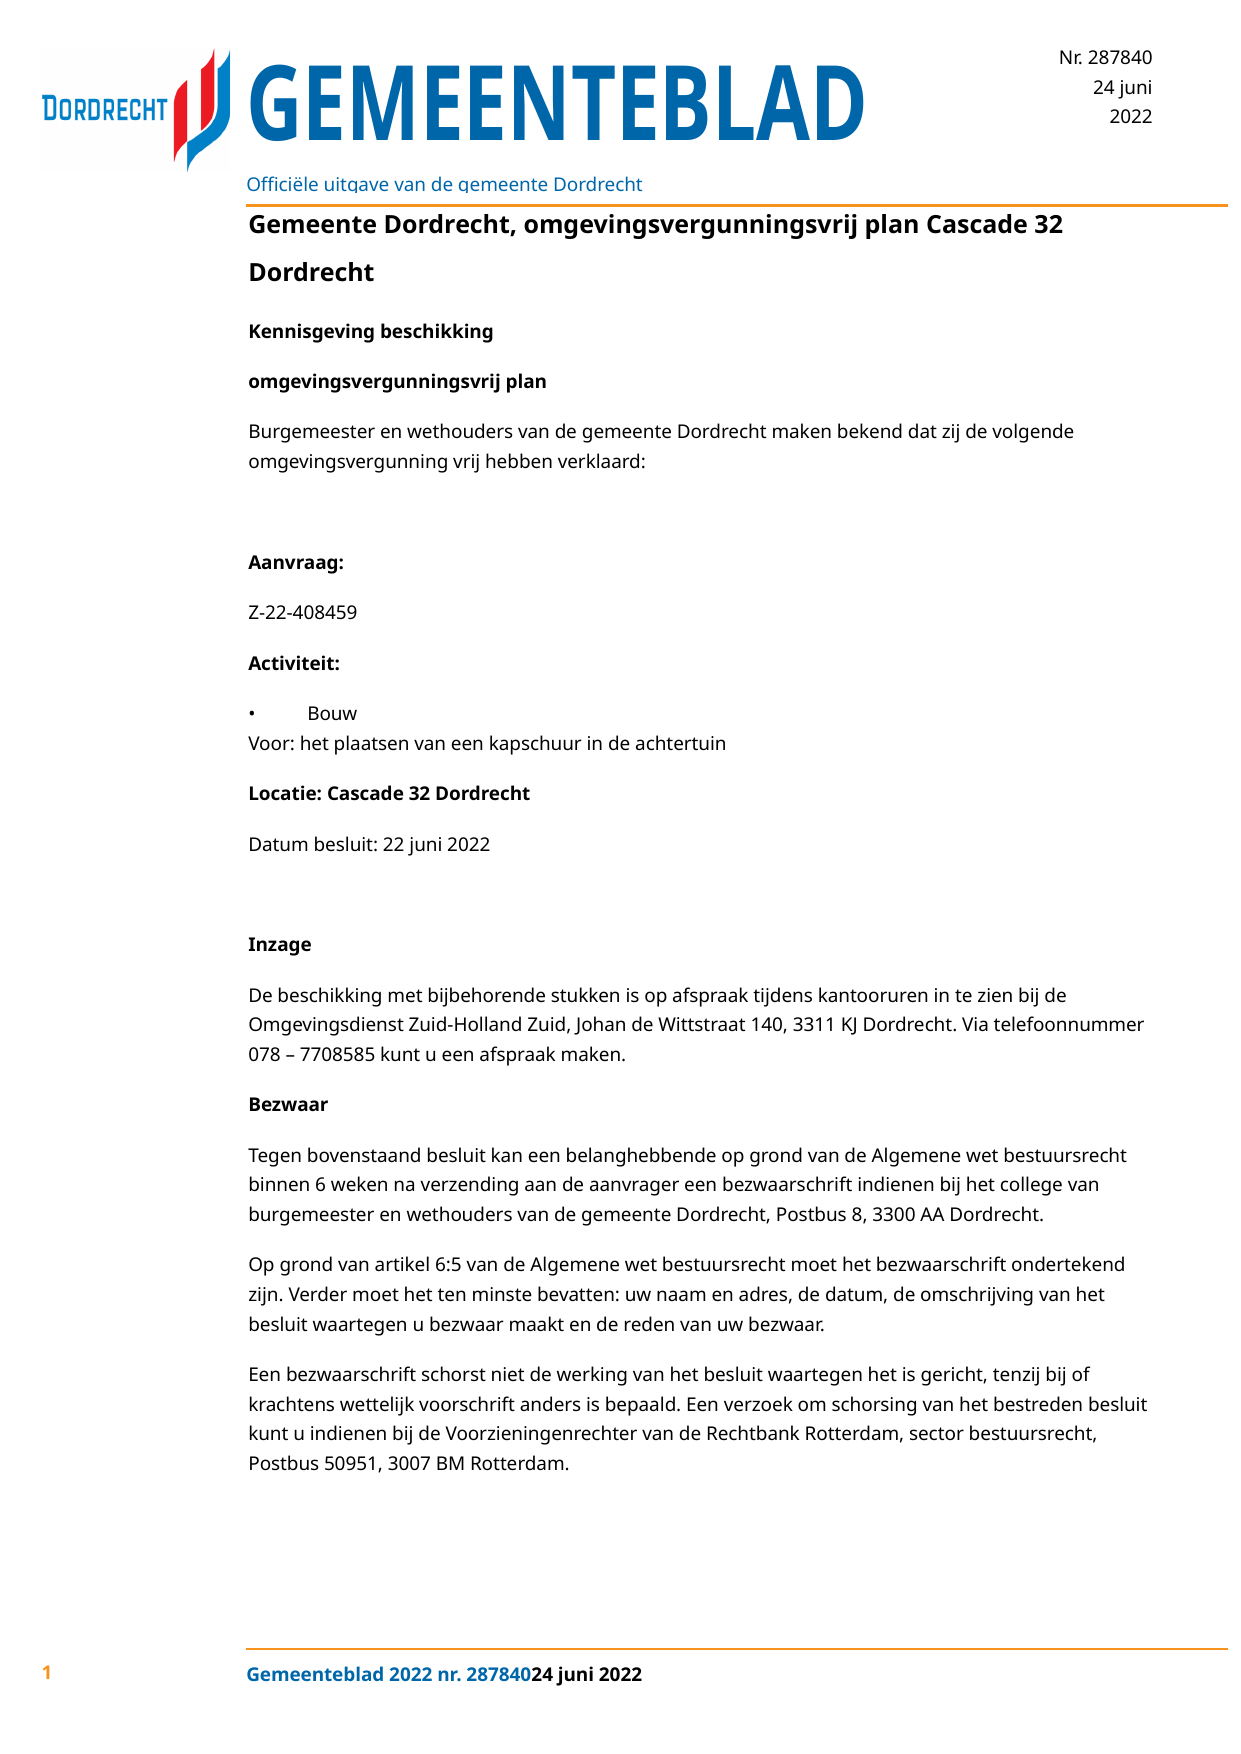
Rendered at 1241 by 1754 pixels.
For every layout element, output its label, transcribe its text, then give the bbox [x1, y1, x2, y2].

text Activiteit: [248, 650, 1152, 676]
text Op grond van artikel 6:5 van de Algemene wet bestuursrecht moet het bezwaarschrift ondertekend zijn. Verder moet het ten minste bevatten: uw naam en adres, de datum, de omschrijving van het besluit waartegen u bezwaar maakt en de reden van uw bezwaar. [248, 1252, 1152, 1337]
text Voor: het plaatsen van een kapschuur in de achtertuin [248, 730, 1152, 756]
text Inzage [248, 932, 1152, 957]
list Bouw [248, 700, 1152, 726]
picture [41, 47, 231, 172]
text Burgemeester en wethouders van de gemeente Dordrecht maken bekend dat zij de volgende omgevingsvergunning vrij hebben verklaard: [248, 419, 1152, 474]
text Tegen bovenstaand besluit kan een belanghebbende op grond van de Algemene wet bestuursrecht binnen 6 weken na verzending aan de aanvrager een bezwaarschrift indienen bij het college van burgemeester en wethouders van de gemeente Dordrecht, Postbus 8, 3300 AA Dordrecht. [248, 1142, 1152, 1227]
text Aanvraag: [248, 549, 1152, 575]
text Kennisgeving beschikking [248, 318, 1152, 344]
text De beschikking met bijbehorende stukken is op afspraak tijdens kantooruren in te zien bij de Omgevingsdienst Zuid-Holland Zuid, Johan de Wittstraat 140, 3311 KJ Dordrecht. Via telefoonnummer 078 – 7708585 kunt u een afspraak maken. [248, 982, 1152, 1067]
text Gemeente Dordrecht, omgevingsvergunningsvrij plan Cascade 32 Dordrecht [248, 207, 1152, 288]
text Datum besluit: 22 juni 2022 [248, 831, 1152, 857]
text omgevingsvergunningsvrij plan [248, 368, 1152, 394]
text Bezwaar [248, 1092, 1152, 1117]
text Een bezwaarschrift schorst niet de werking van het besluit waartegen het is gericht, tenzij bij of krachtens wettelijk voorschrift anders is bepaald. Een verzoek om schorsing van het bestreden besluit kunt u indienen bij de Voorzieningenrechter van de Rechtbank Rotterdam, sector bestuursrecht, Postbus 50951, 3007 BM Rotterdam. [248, 1361, 1152, 1476]
text Locatie: Cascade 32 Dordrecht [248, 780, 1152, 806]
text Z-22-408459 [248, 599, 1152, 625]
